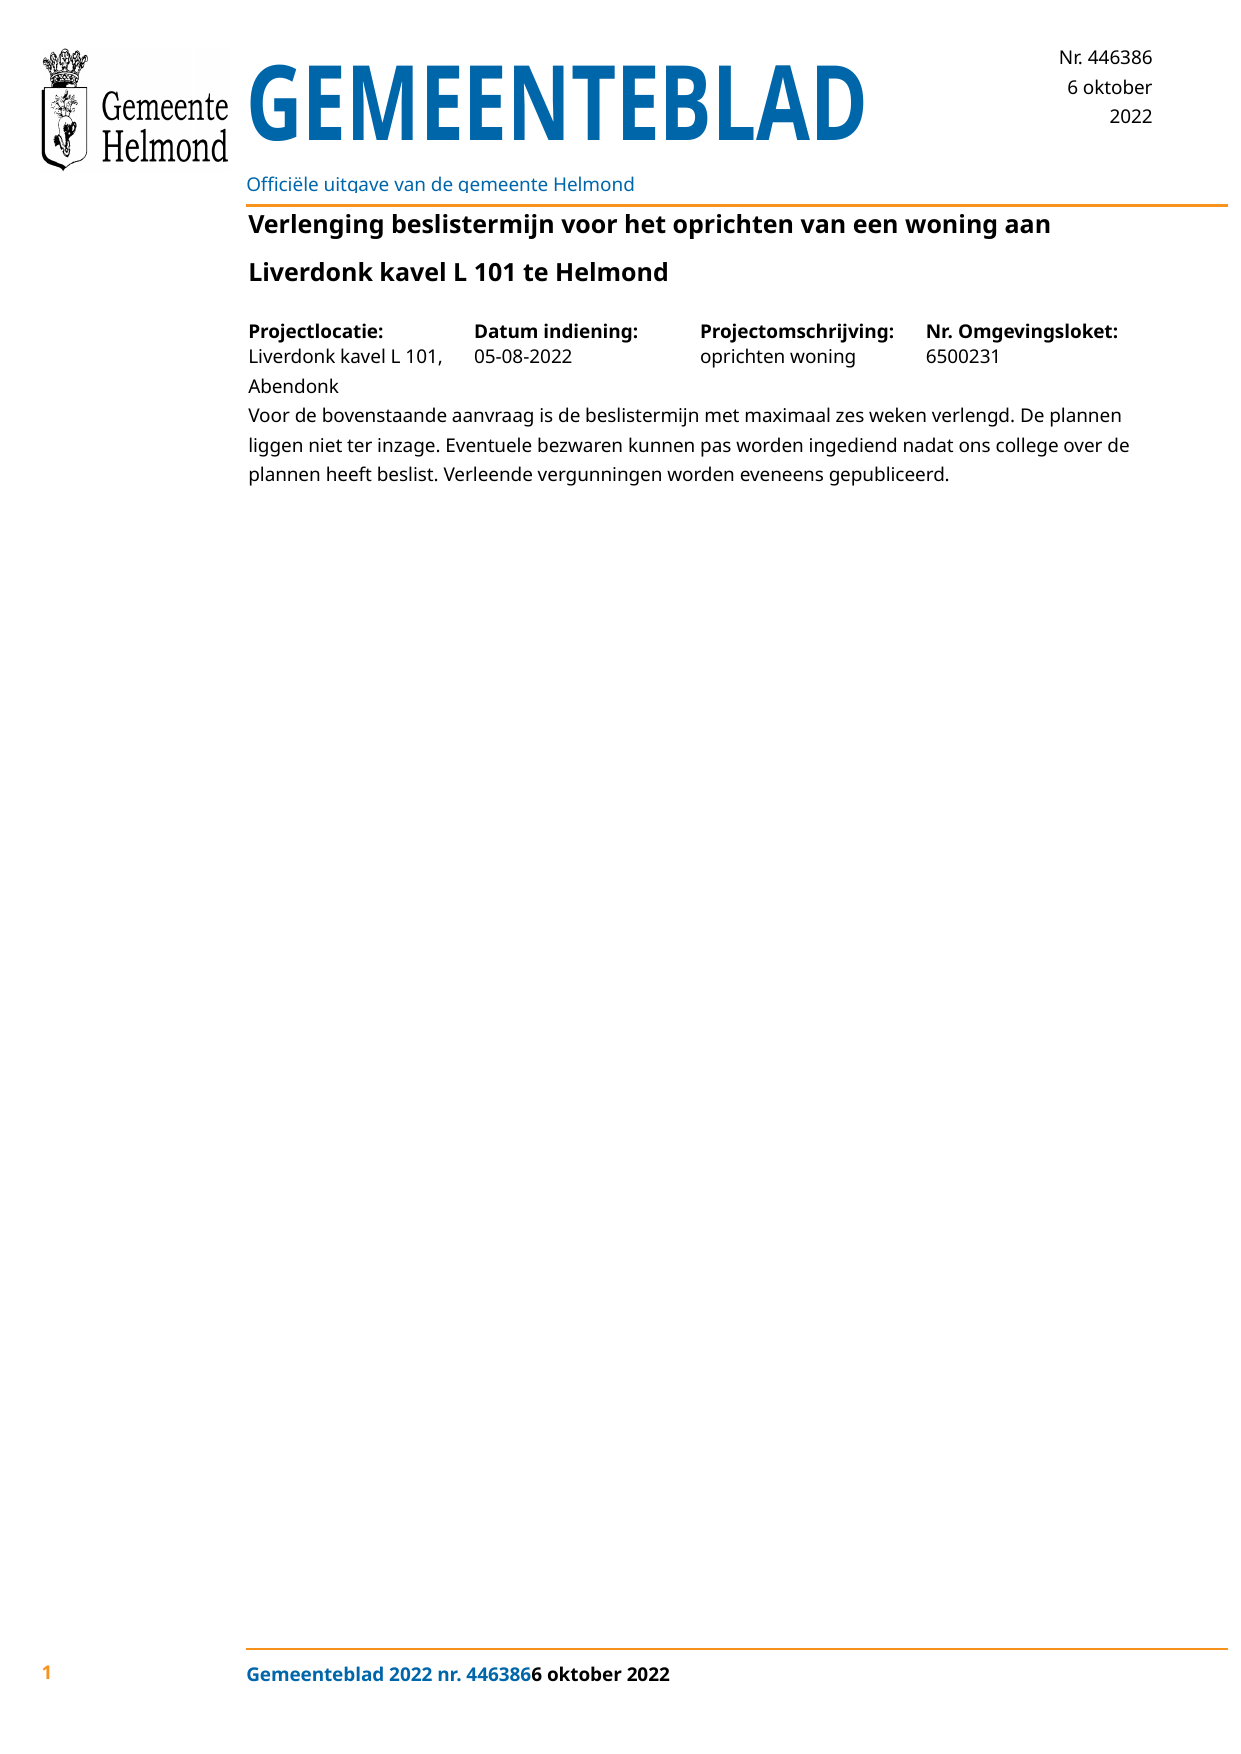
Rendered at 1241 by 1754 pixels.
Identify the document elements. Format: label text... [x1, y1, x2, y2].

table_header Projectomschrijving: [700, 318, 926, 344]
table_cell oprichten woning [700, 344, 926, 399]
table_header Datum indiening: [474, 318, 700, 344]
table_cell 6500231 [926, 344, 1152, 399]
table_header Nr. Omgevingsloket: [926, 318, 1152, 344]
table_cell Liverdonk kavel L 101, Abendonk [248, 344, 474, 399]
text Voor de bovenstaande aanvraag is de beslistermijn met maximaal zes weken verlengd. De plannen liggen niet ter inzage. Eventuele bezwaren kunnen pas worden ingediend nadat ons college over de plannen heeft beslist. Verleende vergunningen worden eveneens gepubliceerd. [248, 402, 1152, 487]
table_cell 05-08-2022 [474, 344, 700, 399]
picture [41, 47, 231, 172]
table_header Projectlocatie: [248, 318, 474, 344]
text Verlenging beslistermijn voor het oprichten van een woning aan Liverdonk kavel L 101 te Helmond [248, 207, 1152, 288]
